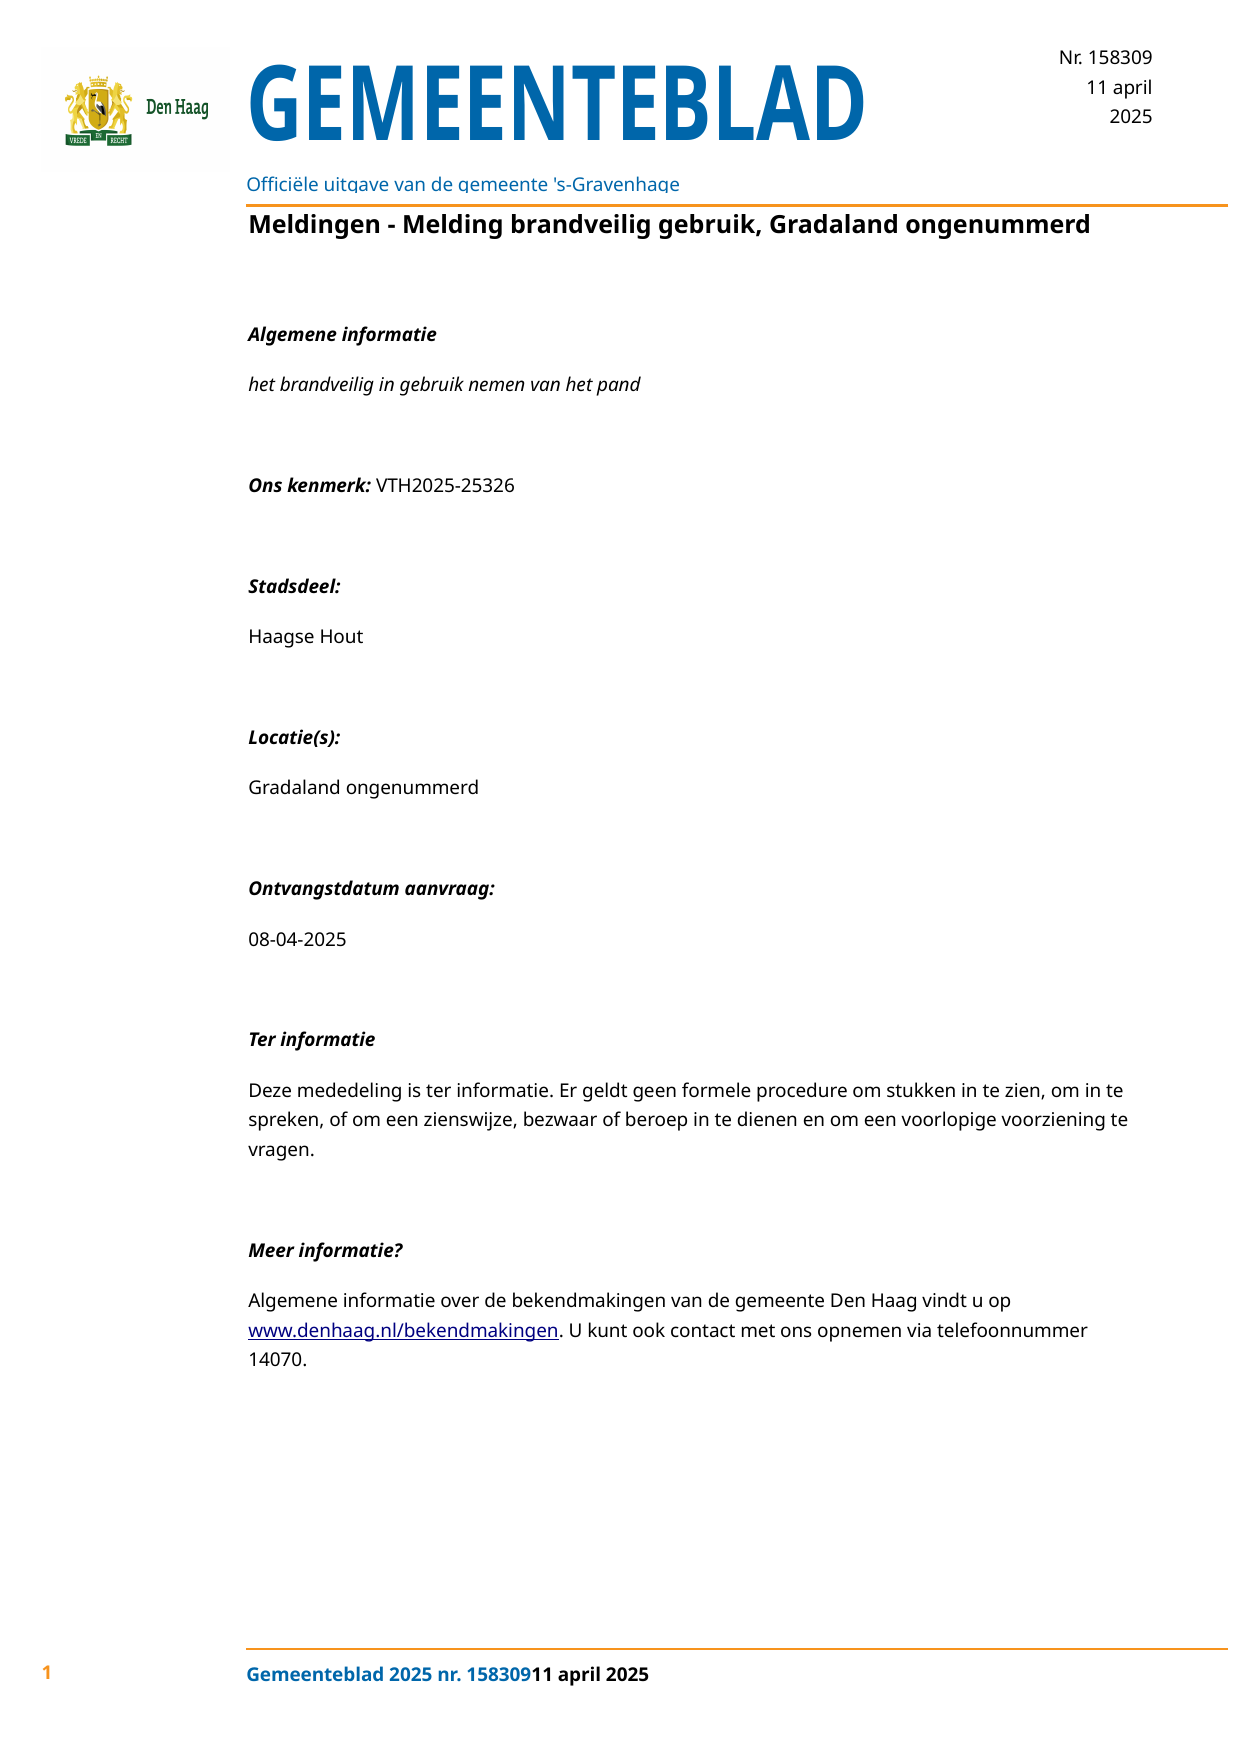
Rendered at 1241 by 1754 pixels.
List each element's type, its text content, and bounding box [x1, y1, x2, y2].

text Gradaland ongenummerd [248, 774, 1152, 800]
text Locatie(s): [248, 724, 1152, 750]
text Ontvangstdatum aanvraag: [248, 875, 1152, 901]
text Meldingen - Melding brandveilig gebruik, Gradaland ongenummerd [248, 207, 1152, 241]
picture [41, 47, 231, 172]
text Ter informatie [248, 1027, 1152, 1052]
text het brandveilig in gebruik nemen van het pand [248, 371, 1152, 397]
text Haagse Hout [248, 623, 1152, 649]
text Meer informatie? [248, 1237, 1152, 1263]
text Stadsdeel: [248, 573, 1152, 598]
text Algemene informatie [248, 321, 1152, 346]
text 08-04-2025 [248, 926, 1152, 951]
text Algemene informatie over de bekendmakingen van de gemeente Den Haag vindt u op www.denhaag.nl/bekendmakingen. U kunt ook contact met ons opnemen via telefoonnummer 14070. [248, 1287, 1152, 1372]
text Deze mededeling is ter informatie. Er geldt geen formele procedure om stukken in te zien, om in te spreken, of om een zienswijze, bezwaar of beroep in te dienen en om een voorlopige voorziening te vragen. [248, 1077, 1152, 1162]
text Ons kenmerk: VTH2025-25326 [248, 472, 1152, 498]
